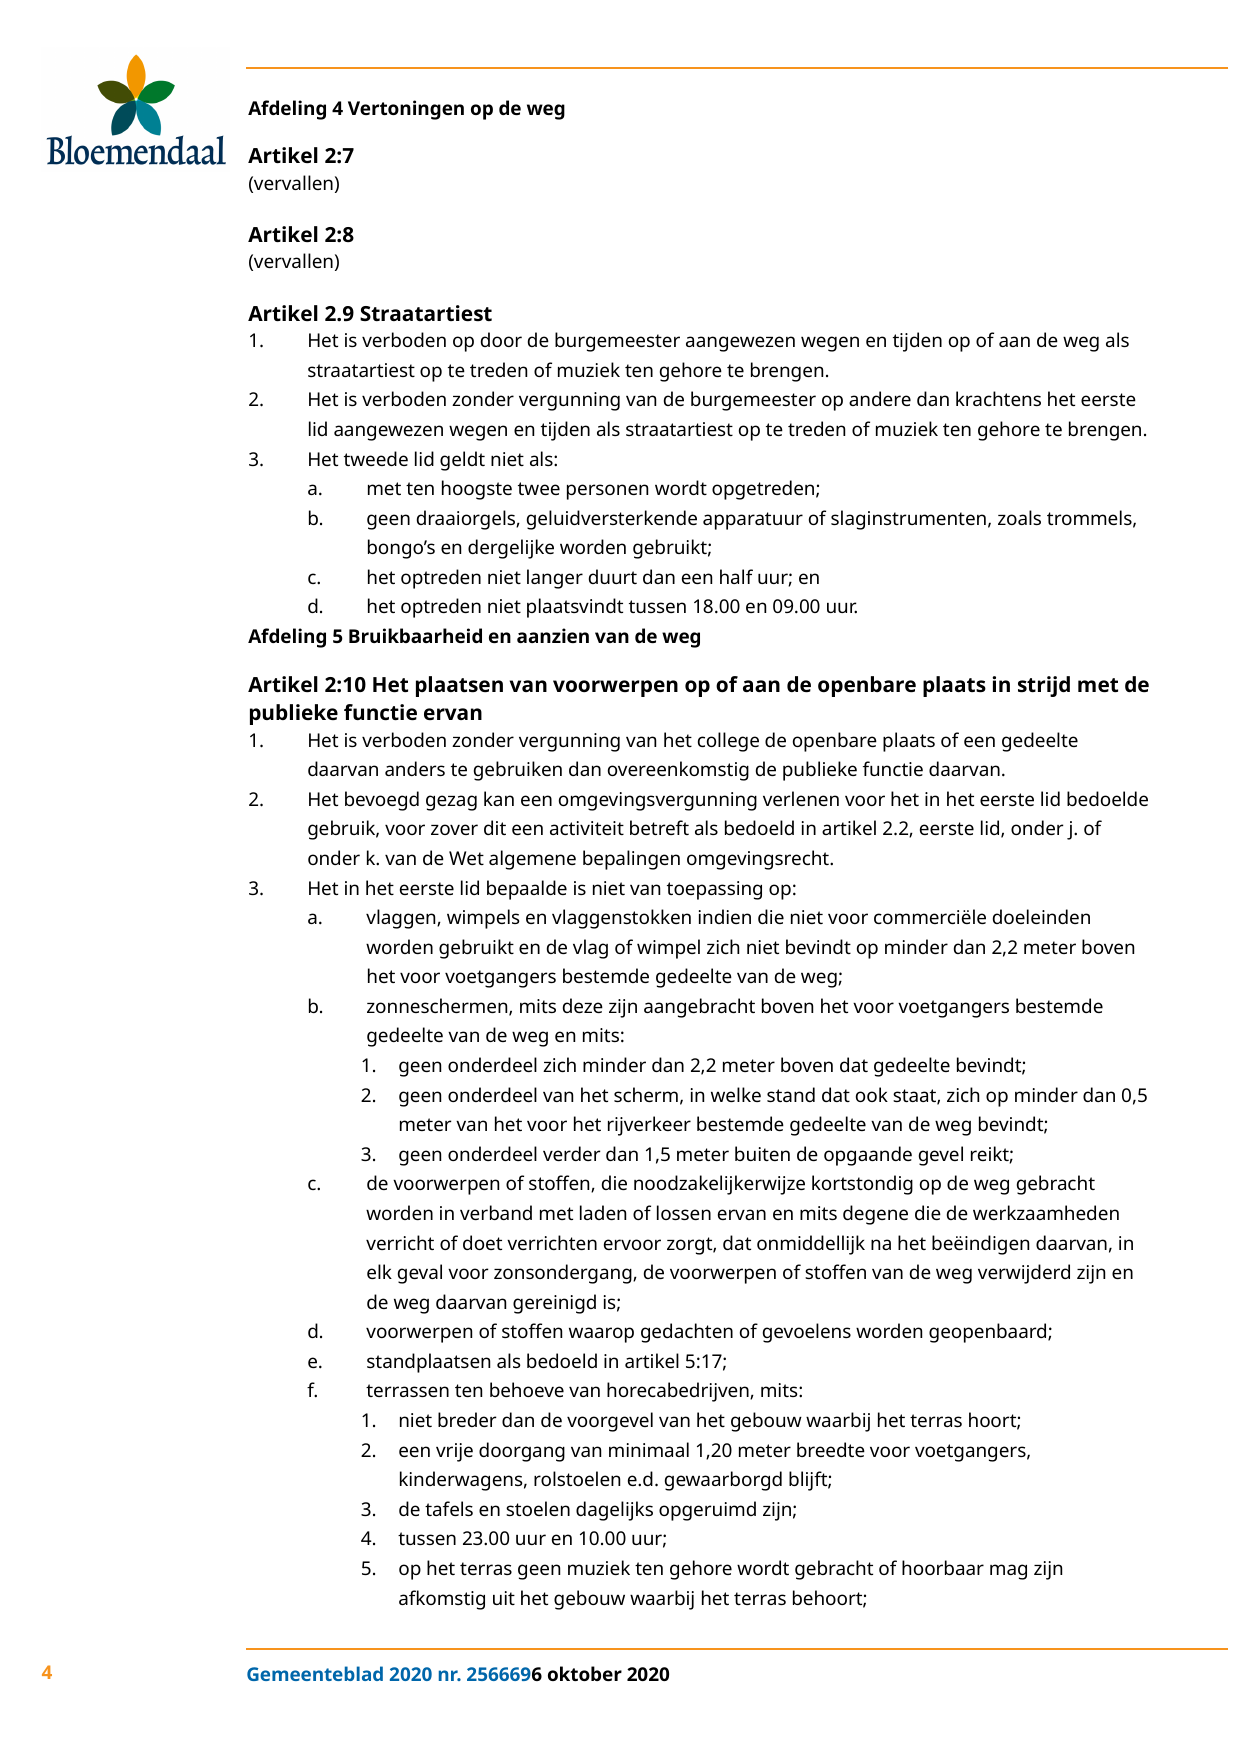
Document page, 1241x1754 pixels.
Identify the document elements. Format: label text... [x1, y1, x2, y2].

list de voorwerpen of stoffen, die noodzakelijkerwijze kortstondig op de weg gebracht worden in verband met laden of lossen ervan en mits degene die de werkzaamheden verricht of doet verrichten ervoor zorgt, dat onmiddellijk na het beëindigen daarvan, in elk geval voor zonsondergang, de voorwerpen of stoffen van de weg verwijderd zijn en de weg daarvan gereinigd is; [307, 1171, 1152, 1314]
list Het tweede lid geldt niet als: [248, 446, 1152, 472]
list geen onderdeel zich minder dan 2,2 meter boven dat gedeelte bevindt; [361, 1052, 1152, 1078]
list met ten hoogste twee personen wordt opgetreden; [307, 475, 1152, 501]
list een vrije doorgang van minimaal 1,20 meter breedte voor voetgangers, kinderwagens, rolstoelen e.d. gewaarborgd blijft; [361, 1437, 1152, 1492]
picture [41, 47, 231, 172]
list standplaatsen als bedoeld in artikel 5:17; [307, 1348, 1152, 1374]
text (vervallen) [248, 170, 1152, 196]
list voorwerpen of stoffen waarop gedachten of gevoelens worden geopenbaard; [307, 1318, 1152, 1344]
text Afdeling 4 Vertoningen op de weg [248, 95, 1152, 121]
list Het in het eerste lid bepaalde is niet van toepassing op: [248, 875, 1152, 900]
list het optreden niet langer duurt dan een half uur; en [307, 564, 1152, 590]
text Artikel 2.9 Straatartiest [248, 299, 1152, 327]
list terrassen ten behoeve van horecabedrijven, mits: [307, 1378, 1152, 1403]
list Het is verboden zonder vergunning van de burgemeester op andere dan krachtens het eerste lid aangewezen wegen en tijden als straatartiest op te treden of muziek ten gehore te brengen. [248, 387, 1152, 442]
list op het terras geen muziek ten gehore wordt gebracht of hoorbaar mag zijn afkomstig uit het gebouw waarbij het terras behoort; [361, 1555, 1152, 1610]
list niet breder dan de voorgevel van het gebouw waarbij het terras hoort; [361, 1407, 1152, 1433]
list Het is verboden op door de burgemeester aangewezen wegen en tijden op of aan de weg als straatartiest op te treden of muziek ten gehore te brengen. [248, 327, 1152, 383]
list zonneschermen, mits deze zijn aangebracht boven het voor voetgangers bestemde gedeelte van de weg en mits: [307, 993, 1152, 1048]
list Het is verboden zonder vergunning van het college de openbare plaats of een gedeelte daarvan anders te gebruiken dan overeenkomstig de publieke functie daarvan. [248, 727, 1152, 782]
list de tafels en stoelen dagelijks opgeruimd zijn; [361, 1496, 1152, 1522]
list vlaggen, wimpels en vlaggenstokken indien die niet voor commerciële doeleinden worden gebruikt en de vlag of wimpel zich niet bevindt op minder dan 2,2 meter boven het voor voetgangers bestemde gedeelte van de weg; [307, 904, 1152, 989]
text Artikel 2:8 [248, 220, 1152, 249]
text Afdeling 5 Bruikbaarheid en aanzien van de weg [248, 623, 1152, 649]
list het optreden niet plaatsvindt tussen 18.00 en 09.00 uur. [307, 594, 1152, 619]
text (vervallen) [248, 249, 1152, 274]
list Het bevoegd gezag kan een omgevingsvergunning verlenen voor het in het eerste lid bedoelde gebruik, voor zover dit een activiteit betreft als bedoeld in artikel 2.2, eerste lid, onder j. of onder k. van de Wet algemene bepalingen omgevingsrecht. [248, 786, 1152, 871]
list geen onderdeel verder dan 1,5 meter buiten de opgaande gevel reikt; [361, 1141, 1152, 1167]
list geen draaiorgels, geluidversterkende apparatuur of slaginstrumenten, zoals trommels, bongo’s en dergelijke worden gebruikt; [307, 505, 1152, 560]
text Artikel 2:10 Het plaatsen van voorwerpen op of aan de openbare plaats in strijd met de publieke functie ervan [248, 670, 1152, 727]
list tussen 23.00 uur en 10.00 uur; [361, 1526, 1152, 1551]
text Artikel 2:7 [248, 141, 1152, 170]
list geen onderdeel van het scherm, in welke stand dat ook staat, zich op minder dan 0,5 meter van het voor het rijverkeer bestemde gedeelte van de weg bevindt; [361, 1082, 1152, 1137]
